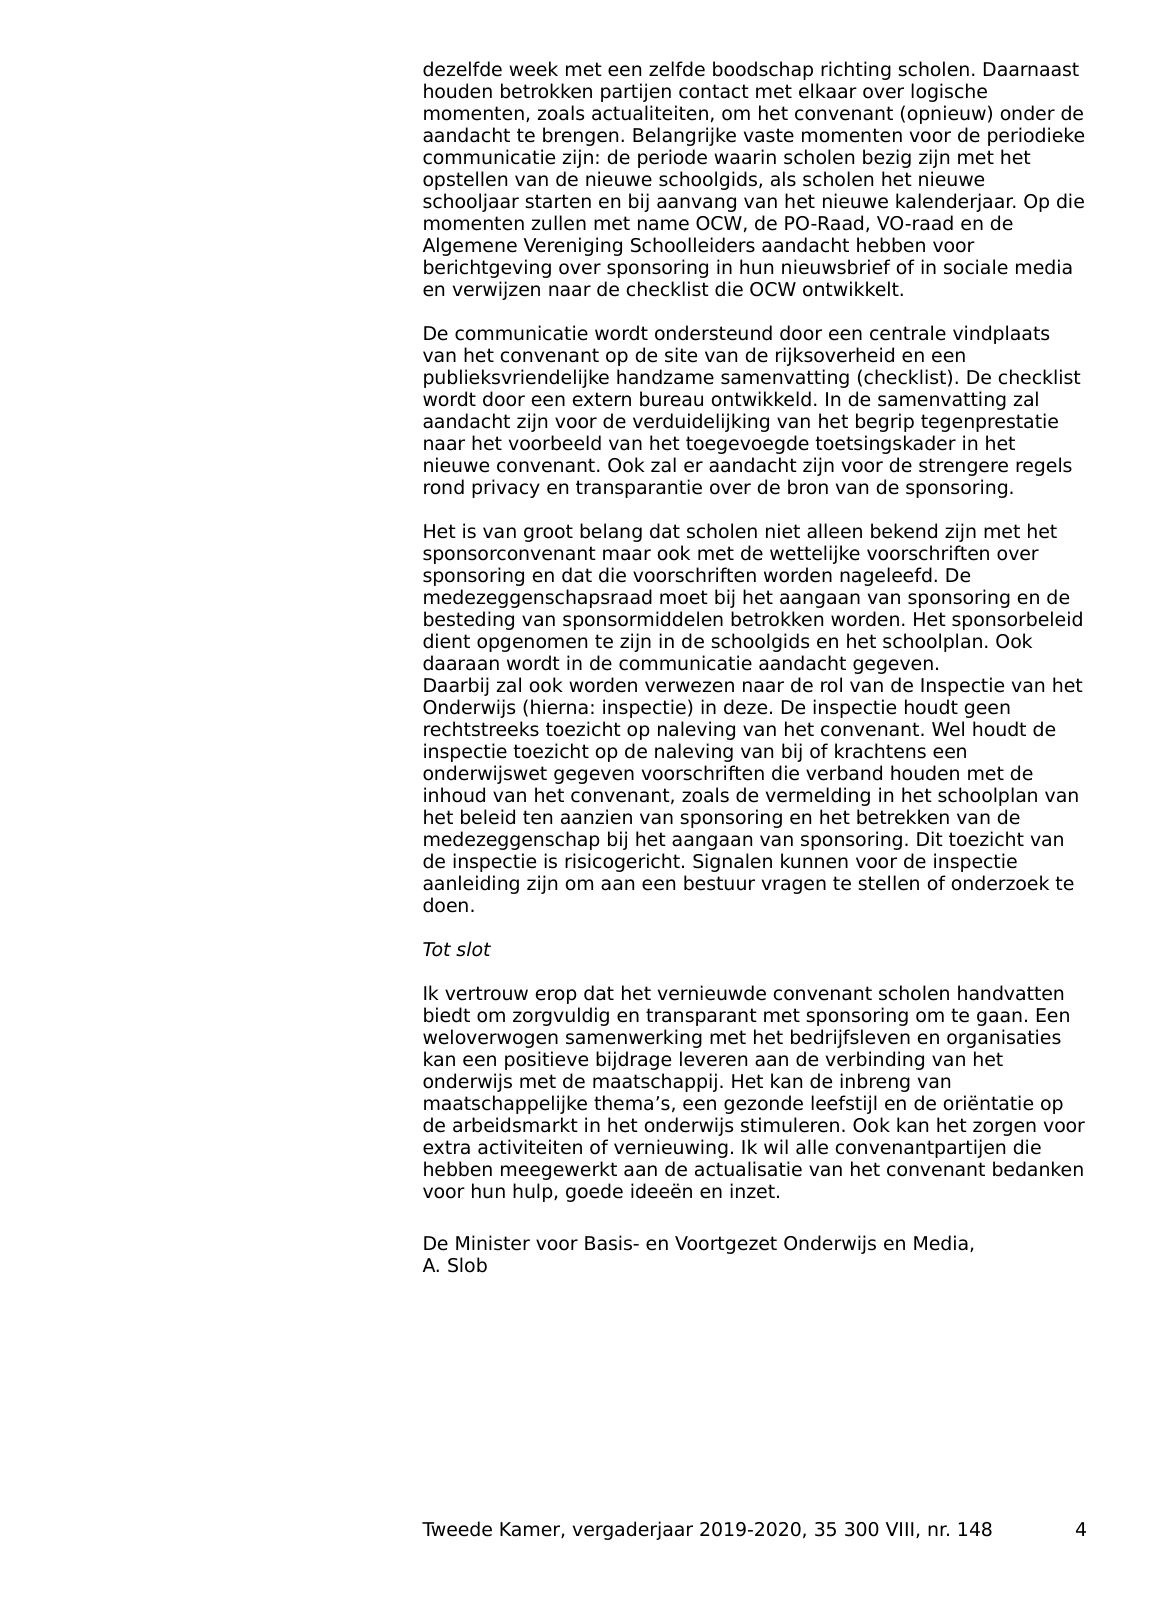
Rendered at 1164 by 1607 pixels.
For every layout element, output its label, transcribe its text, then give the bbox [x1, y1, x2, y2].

text De communicatie wordt ondersteund door een centrale vindplaats van het convenant op de site van de rijksoverheid en een publieksvriendelijke handzame samenvatting (checklist). De checklist wordt door een extern bureau ontwikkeld. In de samenvatting zal aandacht zijn voor de verduidelijking van het begrip tegenprestatie naar het voorbeeld van het toegevoegde toetsingskader in het nieuwe convenant. Ook zal er aandacht zijn voor de strengere regels rond privacy en transparantie over de bron van de sponsoring. [422, 323, 1087, 499]
text Ik vertrouw erop dat het vernieuwde convenant scholen handvatten biedt om zorgvuldig en transparant met sponsoring om te gaan. Een weloverwogen samenwerking met het bedrijfsleven en organisaties kan een positieve bijdrage leveren aan de verbinding van het onderwijs met de maatschappij. Het kan de inbreng van maatschappelijke thema’s, een gezonde leefstijl en de oriëntatie op de arbeidsmarkt in het onderwijs stimuleren. Ook kan het zorgen voor extra activiteiten of vernieuwing. Ik wil alle convenantpartijen die hebben meegewerkt aan de actualisatie van het convenant bedanken voor hun hulp, goede ideeën en inzet. [422, 983, 1087, 1203]
text Daarbij zal ook worden verwezen naar de rol van de Inspectie van het Onderwijs (hierna: inspectie) in deze. De inspectie houdt geen rechtstreeks toezicht op naleving van het convenant. Wel houdt de inspectie toezicht op de naleving van bij of krachtens een onderwijswet gegeven voorschriften die verband houden met de inhoud van het convenant, zoals de vermelding in het schoolplan van het beleid ten aanzien van sponsoring en het betrekken van de medezeggenschap bij het aangaan van sponsoring. Dit toezicht van de inspectie is risicogericht. Signalen kunnen voor de inspectie aanleiding zijn om aan een bestuur vragen te stellen of onderzoek te doen. [422, 675, 1087, 917]
subtitle Tot slot [422, 939, 1087, 961]
text Het is van groot belang dat scholen niet alleen bekend zijn met het sponsorconvenant maar ook met de wettelijke voorschriften over sponsoring en dat die voorschriften worden nageleefd. De medezeggenschapsraad moet bij het aangaan van sponsoring en de besteding van sponsormiddelen betrokken worden. Het sponsorbeleid dient opgenomen te zijn in de schoolgids en het schoolplan. Ook daaraan wordt in de communicatie aandacht gegeven. [422, 521, 1087, 675]
text dezelfde week met een zelfde boodschap richting scholen. Daarnaast houden betrokken partijen contact met elkaar over logische momenten, zoals actualiteiten, om het convenant (opnieuw) onder de aandacht te brengen. Belangrijke vaste momenten voor de periodieke communicatie zijn: de periode waarin scholen bezig zijn met het opstellen van de nieuwe schoolgids, als scholen het nieuwe schooljaar starten en bij aanvang van het nieuwe kalenderjaar. Op die momenten zullen met name OCW, de PO-Raad, VO-raad en de Algemene Vereniging Schoolleiders aandacht hebben voor berichtgeving over sponsoring in hun nieuwsbrief of in sociale media en verwijzen naar de checklist die OCW ontwikkelt. [422, 59, 1087, 301]
text De Minister voor Basis- en Voortgezet Onderwijs en Media, A. Slob [422, 1233, 1087, 1277]
